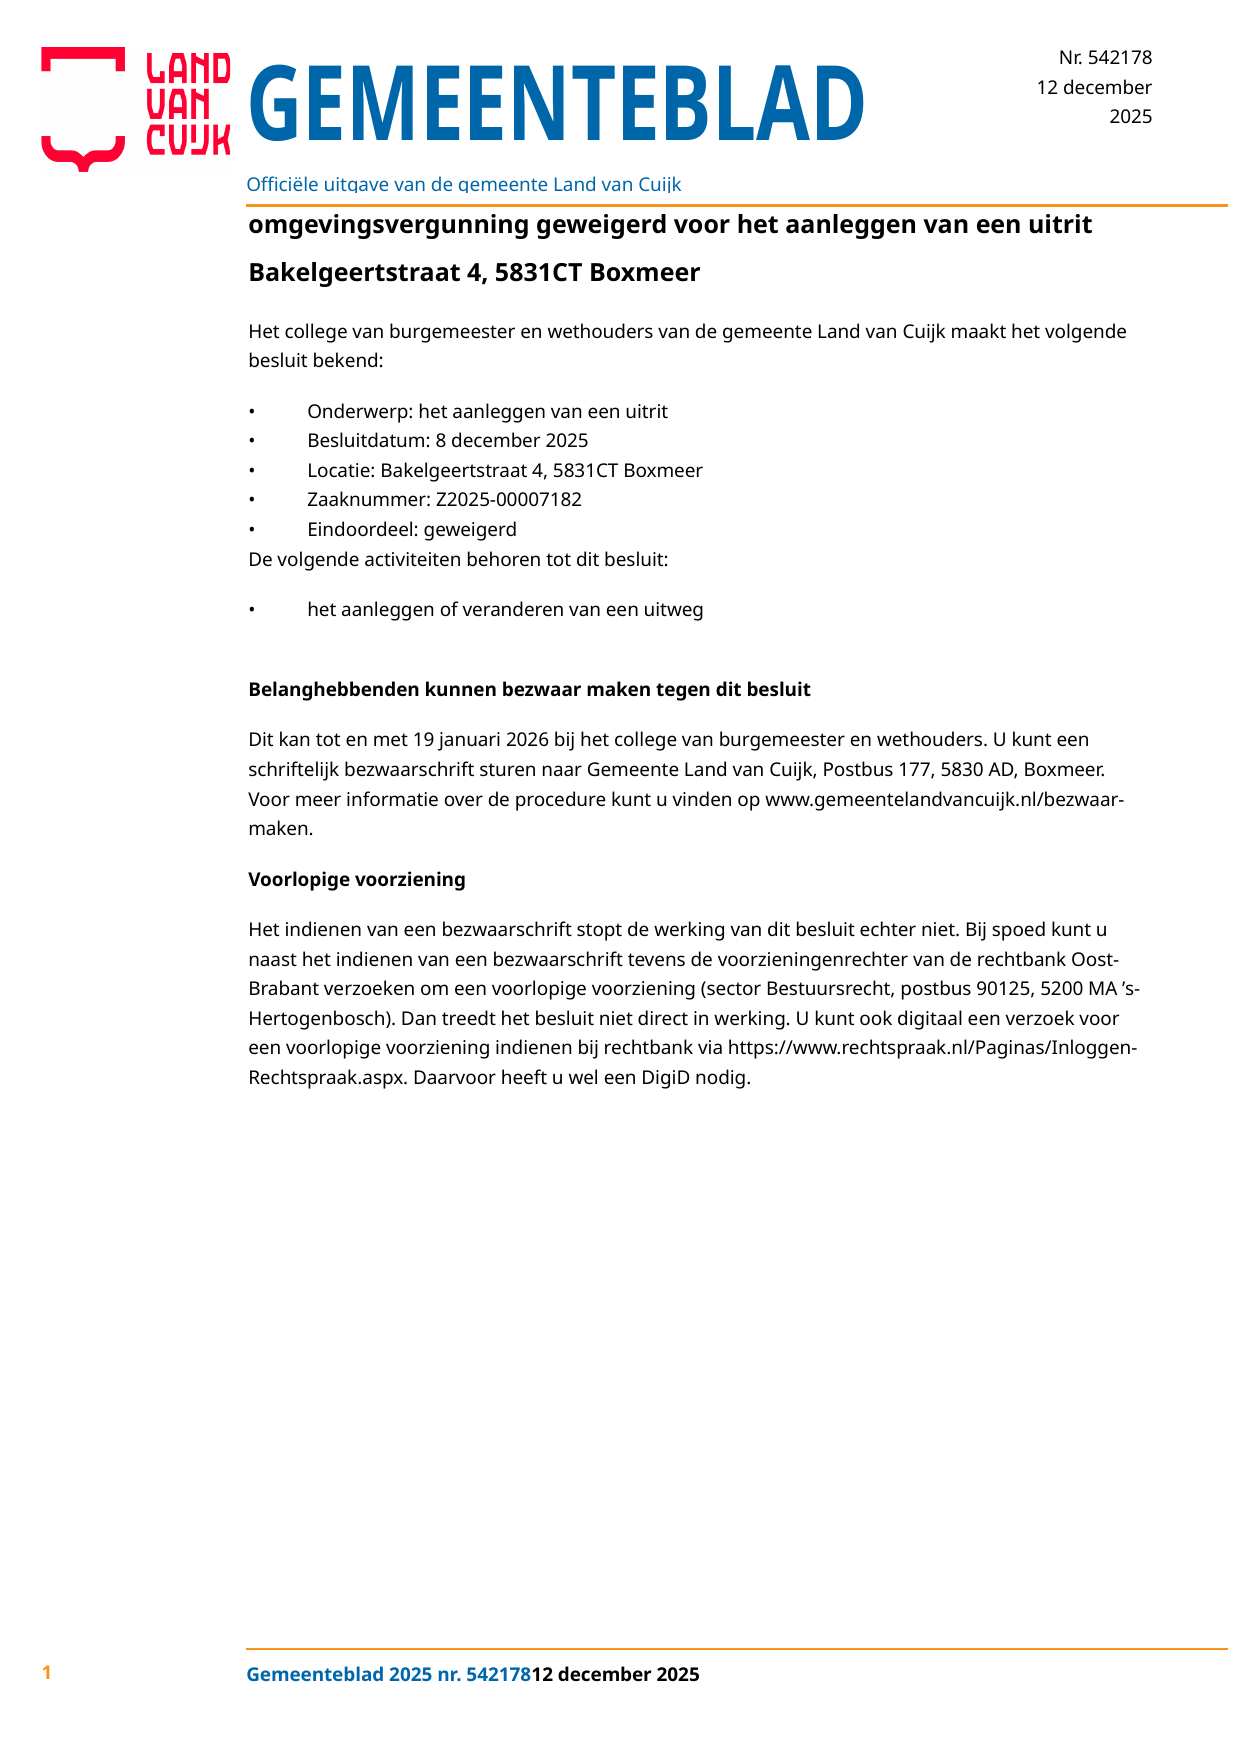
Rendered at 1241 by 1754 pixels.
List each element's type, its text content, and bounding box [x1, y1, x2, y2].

list Besluitdatum: 8 december 2025 [248, 427, 1152, 453]
picture [41, 47, 231, 172]
text Voorlopige voorziening [248, 866, 1152, 892]
text De volgende activiteiten behoren tot dit besluit: [248, 546, 1152, 572]
text Dit kan tot en met 19 januari 2026 bij het college van burgemeester en wethouders. U kunt een schriftelijk bezwaarschrift sturen naar Gemeente Land van Cuijk, Postbus 177, 5830 AD, Boxmeer. Voor meer informatie over de procedure kunt u vinden op www.gemeentelandvancuijk.nl/bezwaar-maken. [248, 727, 1152, 841]
text Belanghebbenden kunnen bezwaar maken tegen dit besluit [248, 676, 1152, 702]
list het aanleggen of veranderen van een uitweg [248, 596, 1152, 622]
list Zaaknummer: Z2025-00007182 [248, 487, 1152, 512]
list Eindoordeel: geweigerd [248, 516, 1152, 542]
text Het college van burgemeester en wethouders van de gemeente Land van Cuijk maakt het volgende besluit bekend: [248, 318, 1152, 373]
list Locatie: Bakelgeertstraat 4, 5831CT Boxmeer [248, 457, 1152, 483]
list Onderwerp: het aanleggen van een uitrit [248, 398, 1152, 424]
text omgevingsvergunning geweigerd voor het aanleggen van een uitrit Bakelgeertstraat 4, 5831CT Boxmeer [248, 207, 1152, 288]
text Het indienen van een bezwaarschrift stopt de werking van dit besluit echter niet. Bij spoed kunt u naast het indienen van een bezwaarschrift tevens de voorzieningenrechter van de rechtbank Oost-Brabant verzoeken om een voorlopige voorziening (sector Bestuursrecht, postbus 90125, 5200 MA ’s-Hertogenbosch). Dan treedt het besluit niet direct in werking. U kunt ook digitaal een verzoek voor een voorlopige voorziening indienen bij rechtbank via https://www.rechtspraak.nl/Paginas/Inloggen-Rechtspraak.aspx. Daarvoor heeft u wel een DigiD nodig. [248, 916, 1152, 1090]
